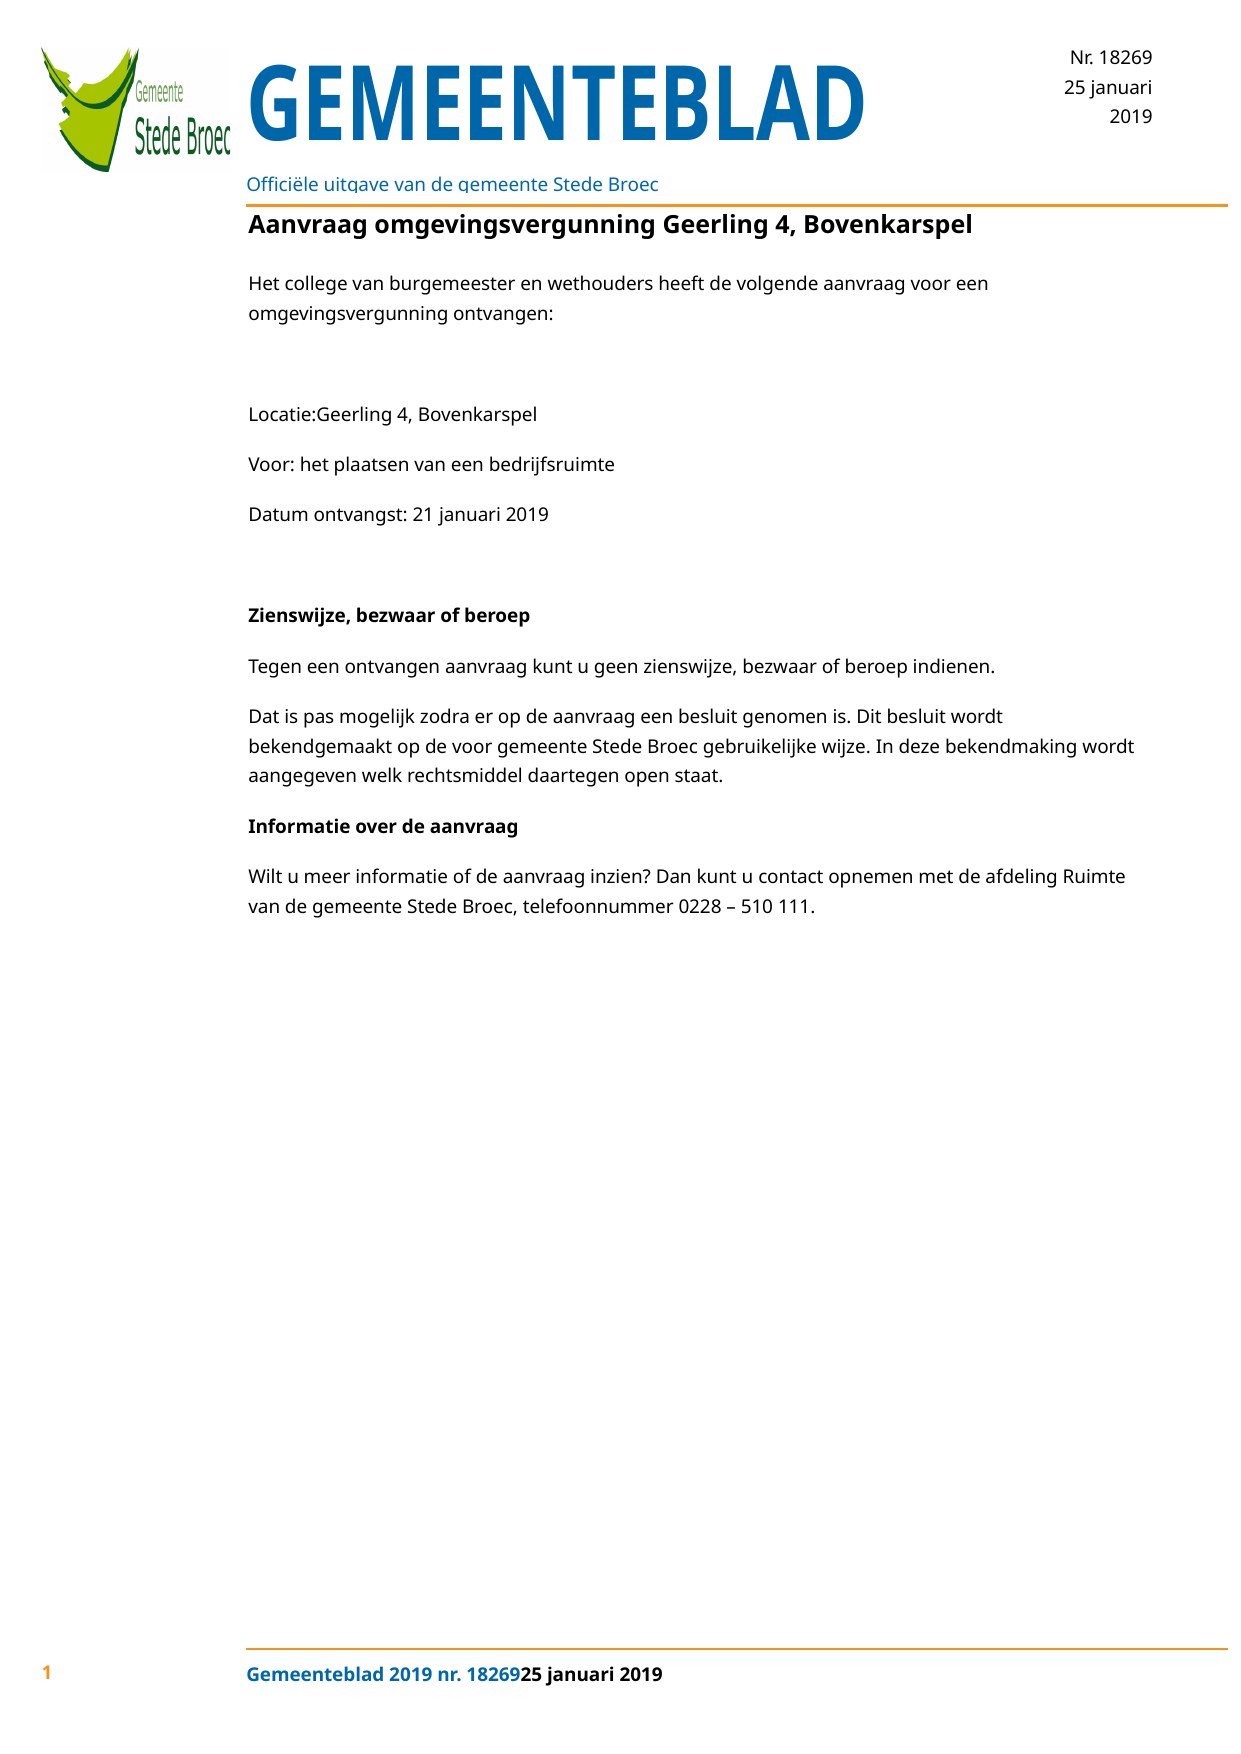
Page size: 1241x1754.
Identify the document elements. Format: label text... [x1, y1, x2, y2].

text Locatie:Geerling 4, Bovenkarspel [248, 401, 1152, 426]
picture [41, 47, 231, 172]
text Het college van burgemeester en wethouders heeft de volgende aanvraag voor een omgevingsvergunning ontvangen: [248, 270, 1152, 326]
text Informatie over de aanvraag [248, 813, 1152, 838]
text Voor: het plaatsen van een bedrijfsruimte [248, 451, 1152, 477]
text Dat is pas mogelijk zodra er op de aanvraag een besluit genomen is. Dit besluit wordt bekendgemaakt op de voor gemeente Stede Broec gebruikelijke wijze. In deze bekendmaking wordt aangegeven welk rechtsmiddel daartegen open staat. [248, 703, 1152, 788]
text Datum ontvangst: 21 januari 2019 [248, 502, 1152, 527]
text Zienswijze, bezwaar of beroep [248, 602, 1152, 628]
text Wilt u meer informatie of de aanvraag inzien? Dan kunt u contact opnemen met de afdeling Ruimte van de gemeente Stede Broec, telefoonnummer 0228 – 510 111. [248, 863, 1152, 918]
text Aanvraag omgevingsvergunning Geerling 4, Bovenkarspel [248, 207, 1152, 241]
text Tegen een ontvangen aanvraag kunt u geen zienswijze, bezwaar of beroep indienen. [248, 653, 1152, 678]
